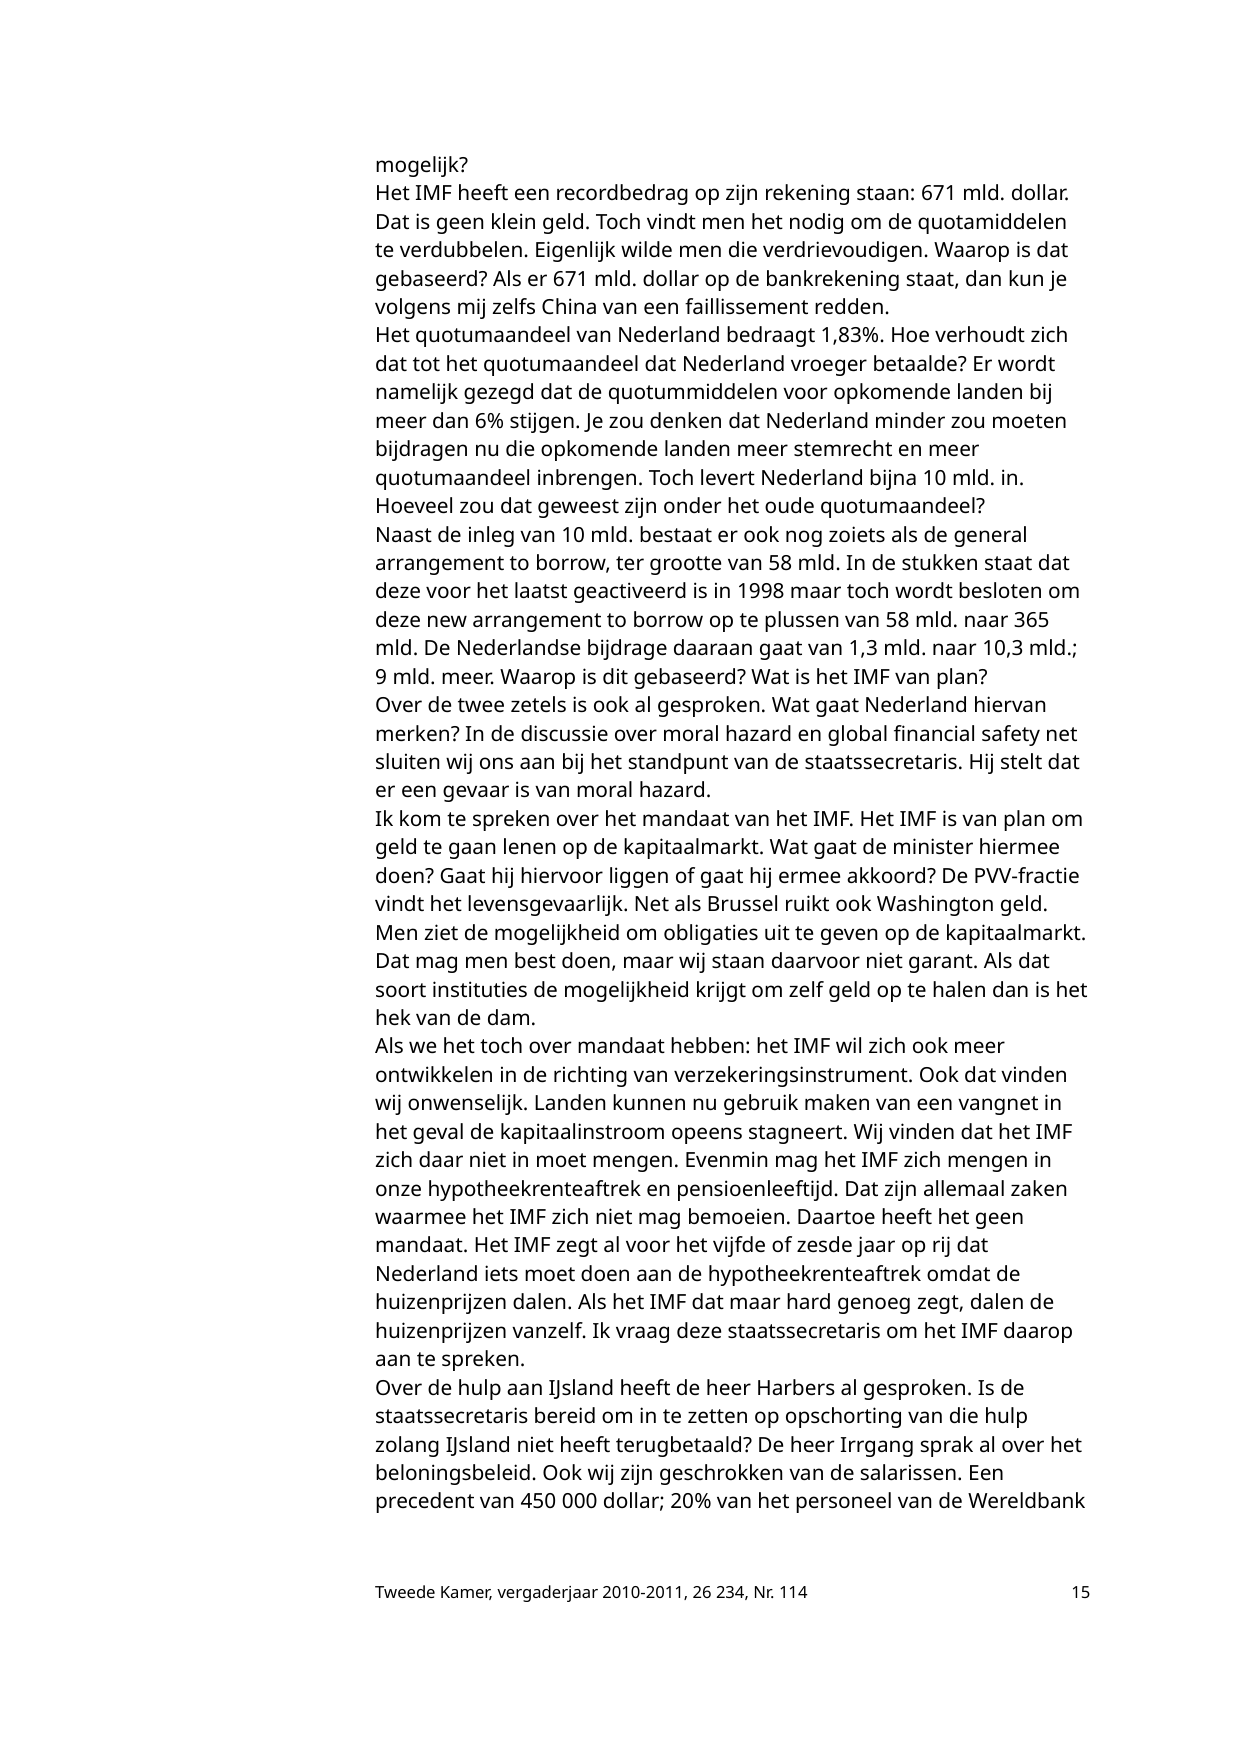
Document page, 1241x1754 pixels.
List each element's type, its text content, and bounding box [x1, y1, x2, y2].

text Als we het toch over mandaat hebben: het IMF wil zich ook meer ontwikkelen in de richting van verzekeringsinstrument. Ook dat vinden wij onwenselijk. Landen kunnen nu gebruik maken van een vangnet in het geval de kapitaalinstroom opeens stagneert. Wij vinden dat het IMF zich daar niet in moet mengen. Evenmin mag het IMF zich mengen in onze hypotheekrenteaftrek en pensioenleeftijd. Dat zijn allemaal zaken waarmee het IMF zich niet mag bemoeien. Daartoe heeft het geen mandaat. Het IMF zegt al voor het vijfde of zesde jaar op rij dat Nederland iets moet doen aan de hypotheekrenteaftrek omdat de huizenprijzen dalen. Als het IMF dat maar hard genoeg zegt, dalen de huizenprijzen vanzelf. Ik vraag deze staatssecretaris om het IMF daarop aan te spreken. [375, 1032, 1090, 1373]
text Over de twee zetels is ook al gesproken. Wat gaat Nederland hiervan merken? In de discussie over moral hazard en global financial safety net sluiten wij ons aan bij het standpunt van de staatssecretaris. Hij stelt dat er een gevaar is van moral hazard. [375, 690, 1090, 804]
text Naast de inleg van 10 mld. bestaat er ook nog zoiets als de general arrangement to borrow, ter grootte van 58 mld. In de stukken staat dat deze voor het laatst geactiveerd is in 1998 maar toch wordt besloten om deze new arrangement to borrow op te plussen van 58 mld. naar 365 mld. De Nederlandse bijdrage daaraan gaat van 1,3 mld. naar 10,3 mld.; 9 mld. meer. Waarop is dit gebaseerd? Wat is het IMF van plan? [375, 520, 1090, 690]
text Over de hulp aan IJsland heeft de heer Harbers al gesproken. Is de staatssecretaris bereid om in te zetten op opschorting van die hulp zolang IJsland niet heeft terugbetaald? De heer Irrgang sprak al over het beloningsbeleid. Ook wij zijn geschrokken van de salarissen. Een precedent van 450 000 dollar; 20% van het personeel van de Wereldbank [375, 1373, 1090, 1515]
text mogelijk? [375, 150, 1090, 178]
text Het IMF heeft een recordbedrag op zijn rekening staan: 671 mld. dollar. Dat is geen klein geld. Toch vindt men het nodig om de quotamiddelen te verdubbelen. Eigenlijk wilde men die verdrievoudigen. Waarop is dat gebaseerd? Als er 671 mld. dollar op de bankrekening staat, dan kun je volgens mij zelfs China van een faillissement redden. [375, 178, 1090, 321]
text Het quotumaandeel van Nederland bedraagt 1,83%. Hoe verhoudt zich dat tot het quotumaandeel dat Nederland vroeger betaalde? Er wordt namelijk gezegd dat de quotummiddelen voor opkomende landen bij meer dan 6% stijgen. Je zou denken dat Nederland minder zou moeten bijdragen nu die opkomende landen meer stemrecht en meer quotumaandeel inbrengen. Toch levert Nederland bijna 10 mld. in. Hoeveel zou dat geweest zijn onder het oude quotumaandeel? [375, 321, 1090, 520]
text Ik kom te spreken over het mandaat van het IMF. Het IMF is van plan om geld te gaan lenen op de kapitaalmarkt. Wat gaat de minister hiermee doen? Gaat hij hiervoor liggen of gaat hij ermee akkoord? De PVV-fractie vindt het levensgevaarlijk. Net als Brussel ruikt ook Washington geld. Men ziet de mogelijkheid om obligaties uit te geven op de kapitaalmarkt. Dat mag men best doen, maar wij staan daarvoor niet garant. Als dat soort instituties de mogelijkheid krijgt om zelf geld op te halen dan is het hek van de dam. [375, 804, 1090, 1032]
